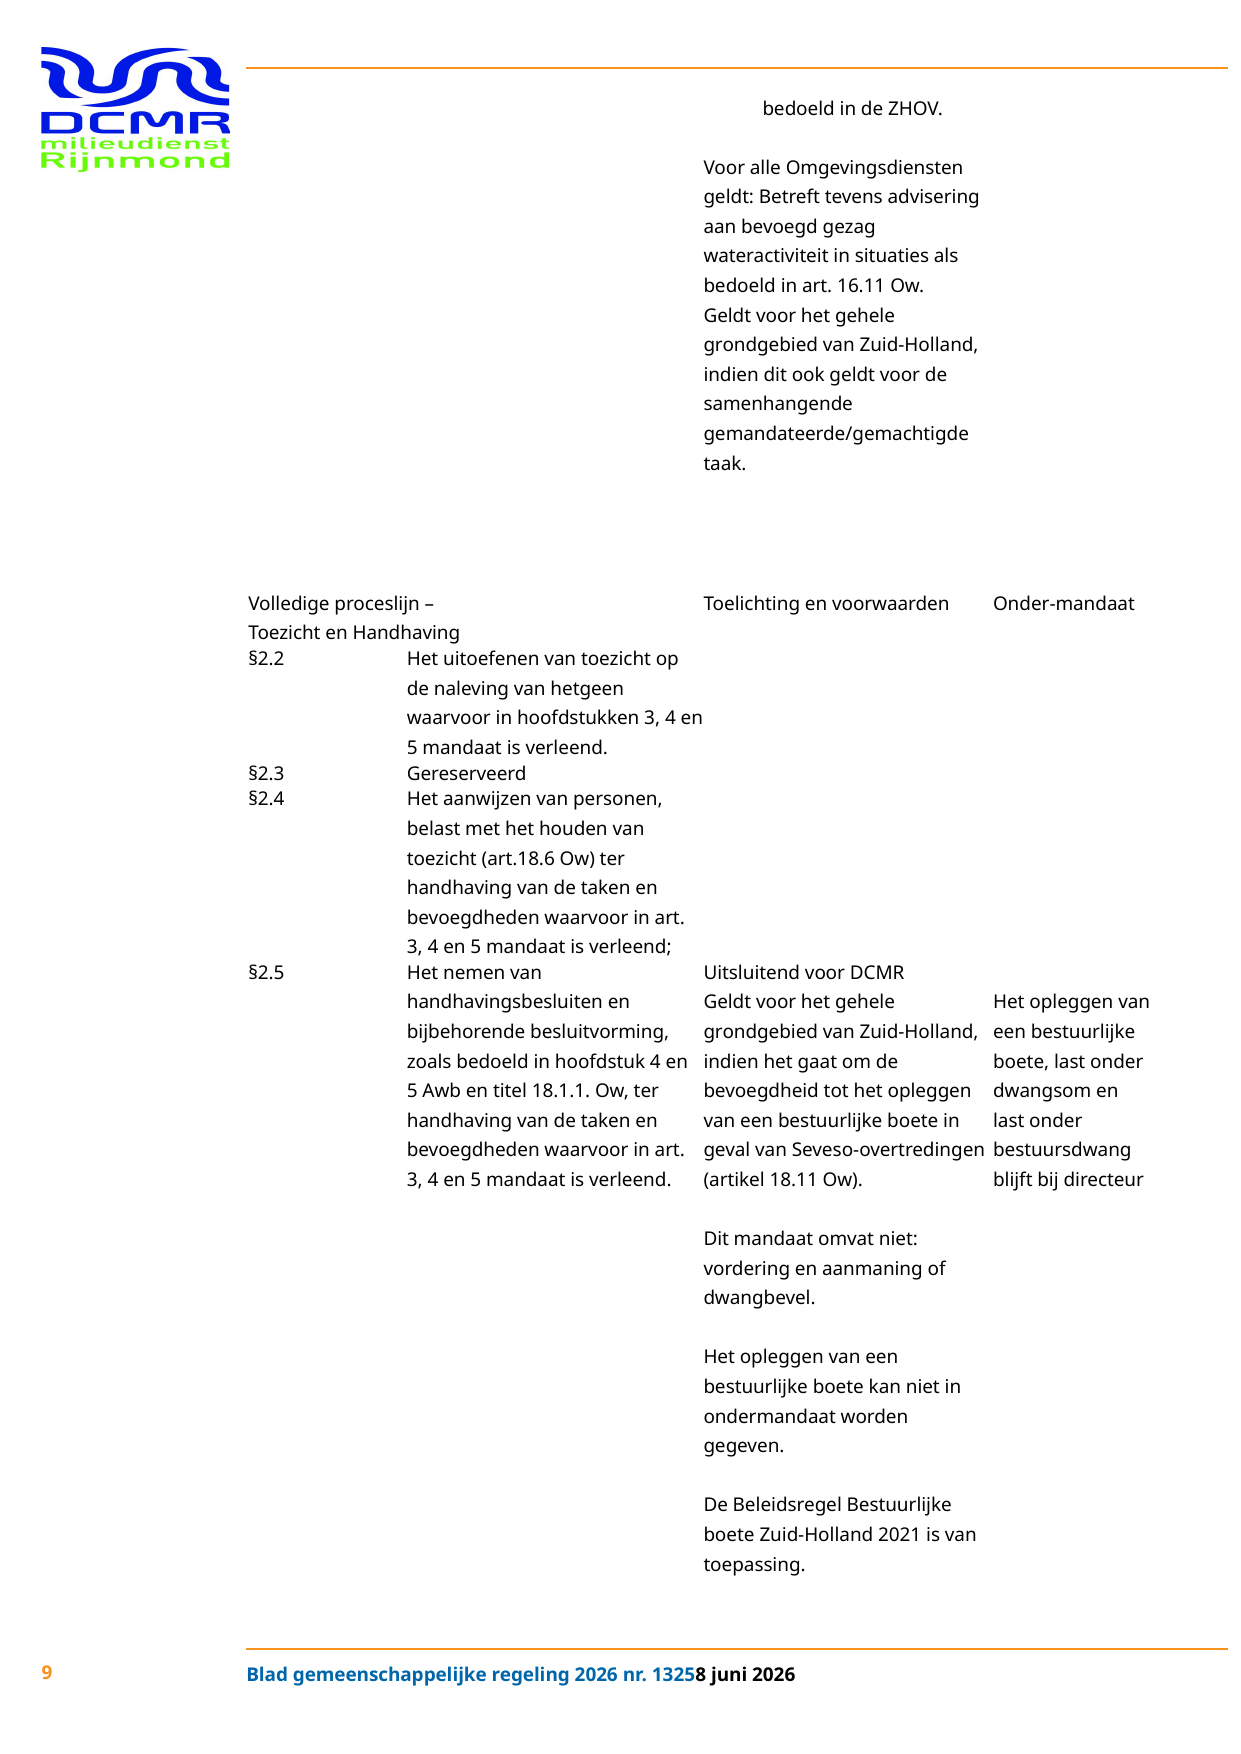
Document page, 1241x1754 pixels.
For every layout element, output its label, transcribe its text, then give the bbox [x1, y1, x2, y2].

table_cell [248, 476, 1152, 590]
table_cell Uitsluitend voor DCMR Geldt voor het gehele grondgebied van Zuid-Holland, indien het gaat om de bevoegdheid tot het opleggen van een bestuurlijke boete in geval van Seveso-overtredingen (artikel 18.11 Ow). Dit mandaat omvat niet: vordering en aanmaning of dwangbevel. Het opleggen van een bestuurlijke boete kan niet in ondermandaat worden gegeven. De Beleidsregel Bestuurlijke boete Zuid-Holland 2021 is van toepassing. [703, 959, 993, 1606]
table_cell [993, 645, 1152, 760]
table_cell §2.2 [248, 645, 407, 760]
table_cell Toelichting en voorwaarden [703, 590, 993, 645]
table_cell Volledige proceslijn – Toezicht en Handhaving [248, 590, 703, 645]
table_cell [703, 786, 993, 959]
table_cell Het nemen van handhavingsbesluiten en bijbehorende besluitvorming, zoals bedoeld in hoofdstuk 4 en 5 Awb en titel 18.1.1. Ow, ter handhaving van de taken en bevoegdheden waarvoor in art. 3, 4 en 5 mandaat is verleend. [407, 959, 703, 1606]
table_cell [993, 786, 1152, 959]
table_cell [993, 760, 1152, 786]
table_cell Het uitoefenen van toezicht op de naleving van hetgeen waarvoor in hoofdstukken 3, 4 en 5 mandaat is verleend. [407, 645, 703, 760]
table_cell [248, 95, 407, 476]
table_cell Het opleggen van een bestuurlijke boete, last onder dwangsom en last onder bestuursdwang blijft bij directeur [993, 959, 1152, 1606]
table_cell Het aanwijzen van personen, belast met het houden van toezicht (art.18.6 Ow) ter handhaving van de taken en bevoegdheden waarvoor in art. 3, 4 en 5 mandaat is verleend; [407, 786, 703, 959]
table_cell Gereserveerd [407, 760, 703, 786]
table_cell §2.4 [248, 786, 407, 959]
table_cell [703, 645, 993, 760]
picture [41, 47, 231, 172]
table_cell bedoeld in de ZHOV. Voor alle Omgevingsdiensten geldt: Betreft tevens advisering aan bevoegd gezag wateractiviteit in situaties als bedoeld in art. 16.11 Ow. Geldt voor het gehele grondgebied van Zuid-Holland, indien dit ook geldt voor de samenhangende gemandateerde/gemachtigde taak. [703, 95, 993, 476]
table_cell [993, 95, 1152, 476]
table_cell [407, 95, 703, 476]
table_cell [703, 760, 993, 786]
table_cell §2.3 [248, 760, 407, 786]
table_cell Onder-mandaat [993, 590, 1152, 645]
table_cell §2.5 [248, 959, 407, 1606]
